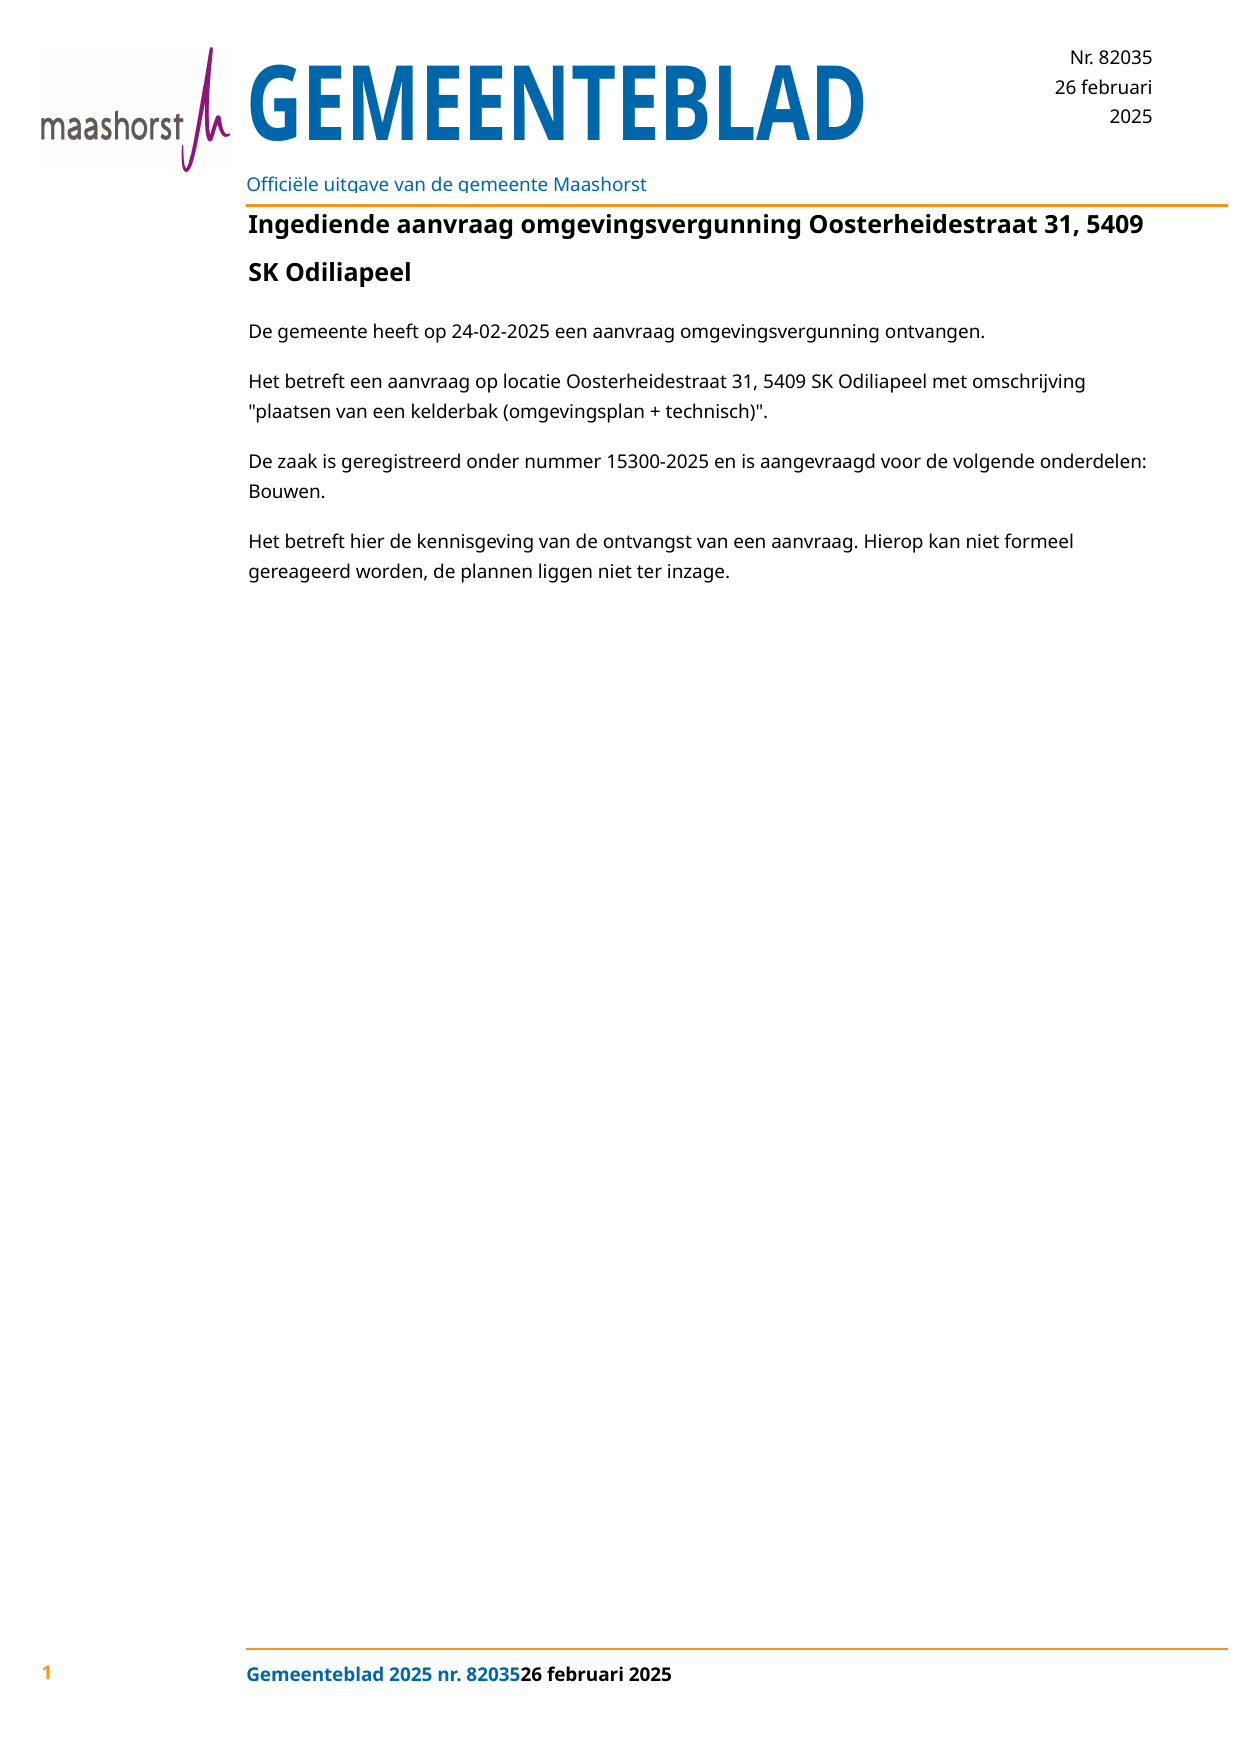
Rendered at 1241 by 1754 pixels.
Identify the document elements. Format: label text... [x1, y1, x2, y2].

text De gemeente heeft op 24-02-2025 een aanvraag omgevingsvergunning ontvangen. [248, 318, 1152, 344]
picture [41, 47, 231, 172]
text Het betreft hier de kennisgeving van de ontvangst van een aanvraag. Hierop kan niet formeel gereageerd worden, de plannen liggen niet ter inzage. [248, 528, 1152, 584]
text De zaak is geregistreerd onder nummer 15300-2025 en is aangevraagd voor de volgende onderdelen: Bouwen. [248, 448, 1152, 504]
text Ingediende aanvraag omgevingsvergunning Oosterheidestraat 31, 5409 SK Odiliapeel [248, 207, 1152, 288]
text Het betreft een aanvraag op locatie Oosterheidestraat 31, 5409 SK Odiliapeel met omschrijving "plaatsen van een kelderbak (omgevingsplan + technisch)". [248, 368, 1152, 424]
